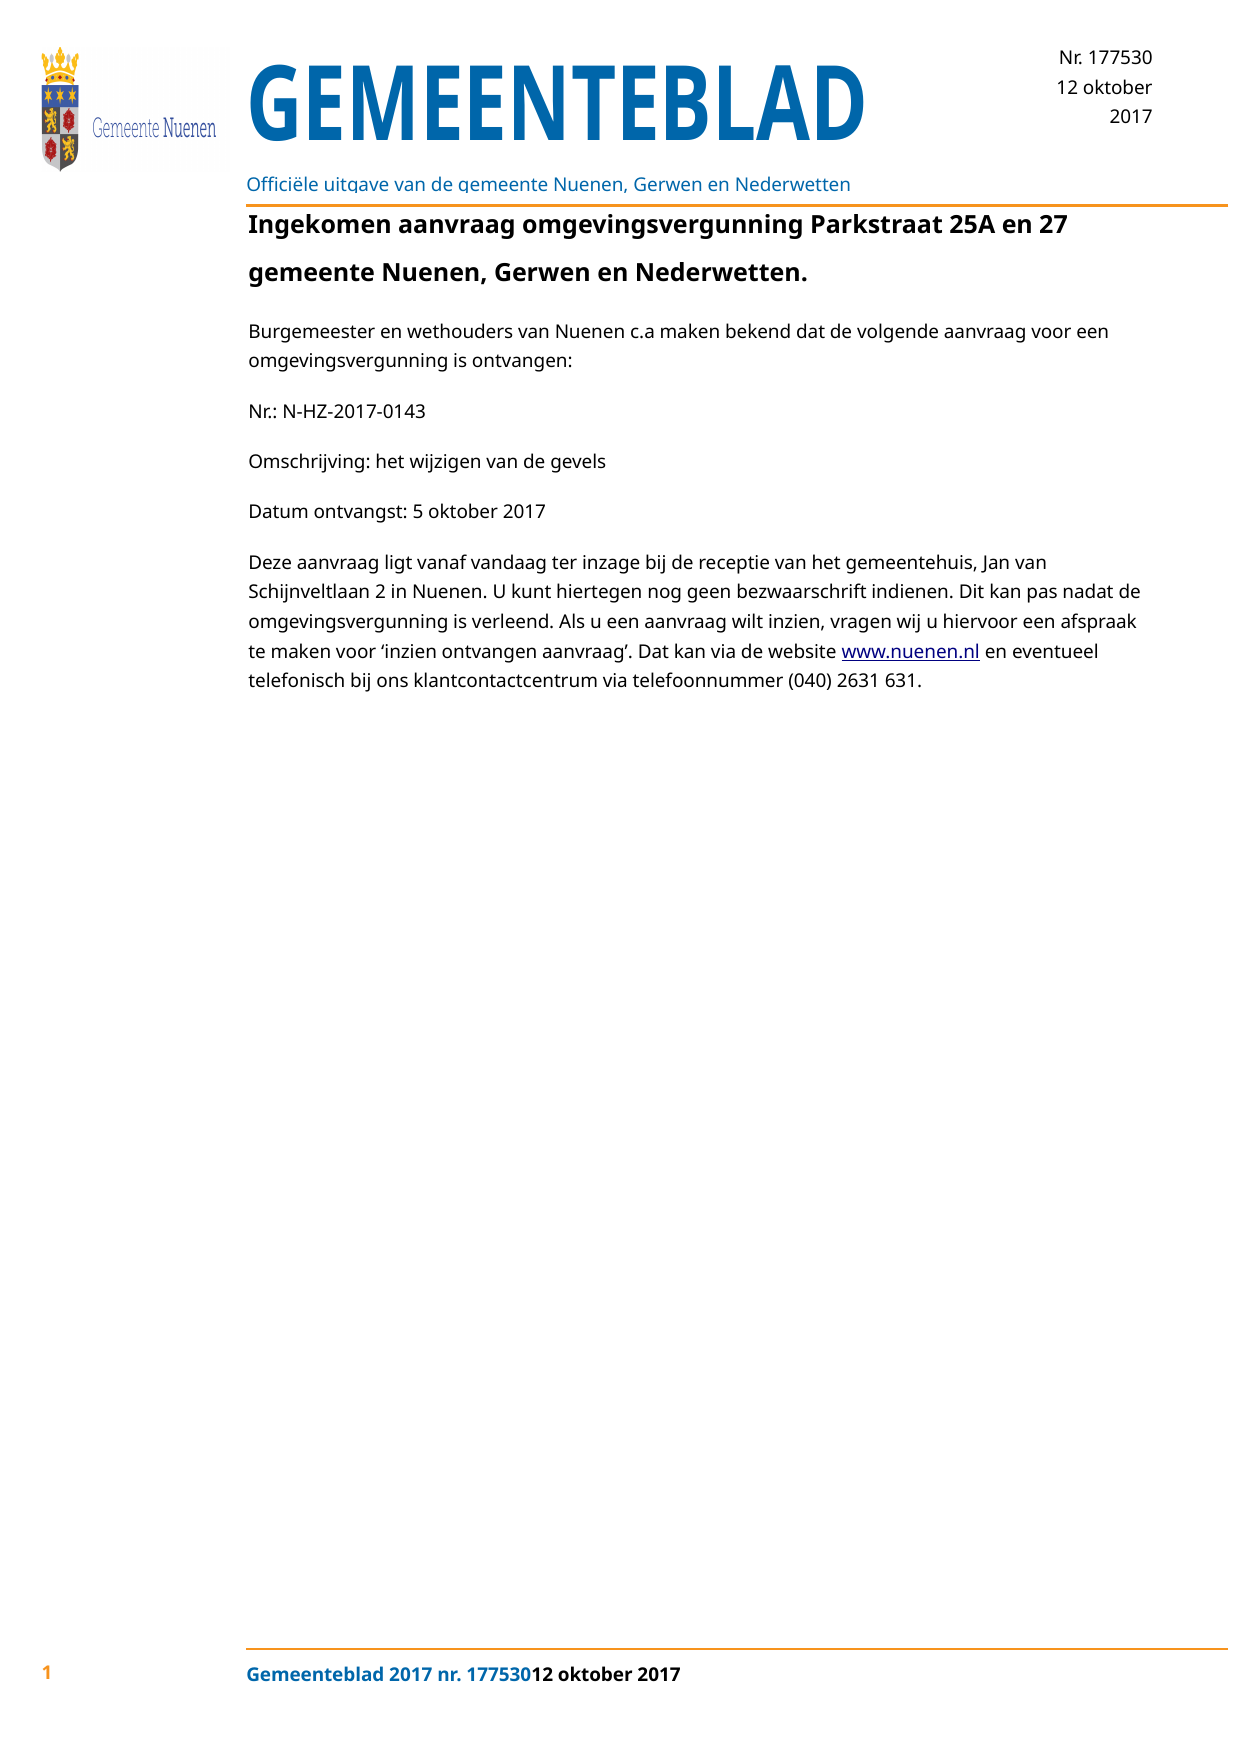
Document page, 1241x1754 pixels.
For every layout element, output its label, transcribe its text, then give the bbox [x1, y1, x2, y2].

text Nr.: N-HZ-2017-0143 [248, 398, 1152, 424]
text Ingekomen aanvraag omgevingsvergunning Parkstraat 25A en 27 gemeente Nuenen, Gerwen en Nederwetten. [248, 207, 1152, 288]
picture [41, 47, 231, 172]
text Omschrijving: het wijzigen van de gevels [248, 448, 1152, 474]
text Burgemeester en wethouders van Nuenen c.a maken bekend dat de volgende aanvraag voor een omgevingsvergunning is ontvangen: [248, 318, 1152, 373]
text Deze aanvraag ligt vanaf vandaag ter inzage bij de receptie van het gemeentehuis, Jan van Schijnveltlaan 2 in Nuenen. U kunt hiertegen nog geen bezwaarschrift indienen. Dit kan pas nadat de omgevingsvergunning is verleend. Als u een aanvraag wilt inzien, vragen wij u hiervoor een afspraak te maken voor ‘inzien ontvangen aanvraag’. Dat kan via de website www.nuenen.nl en eventueel telefonisch bij ons klantcontactcentrum via telefoonnummer (040) 2631 631. [248, 549, 1152, 693]
text Datum ontvangst: 5 oktober 2017 [248, 499, 1152, 524]
